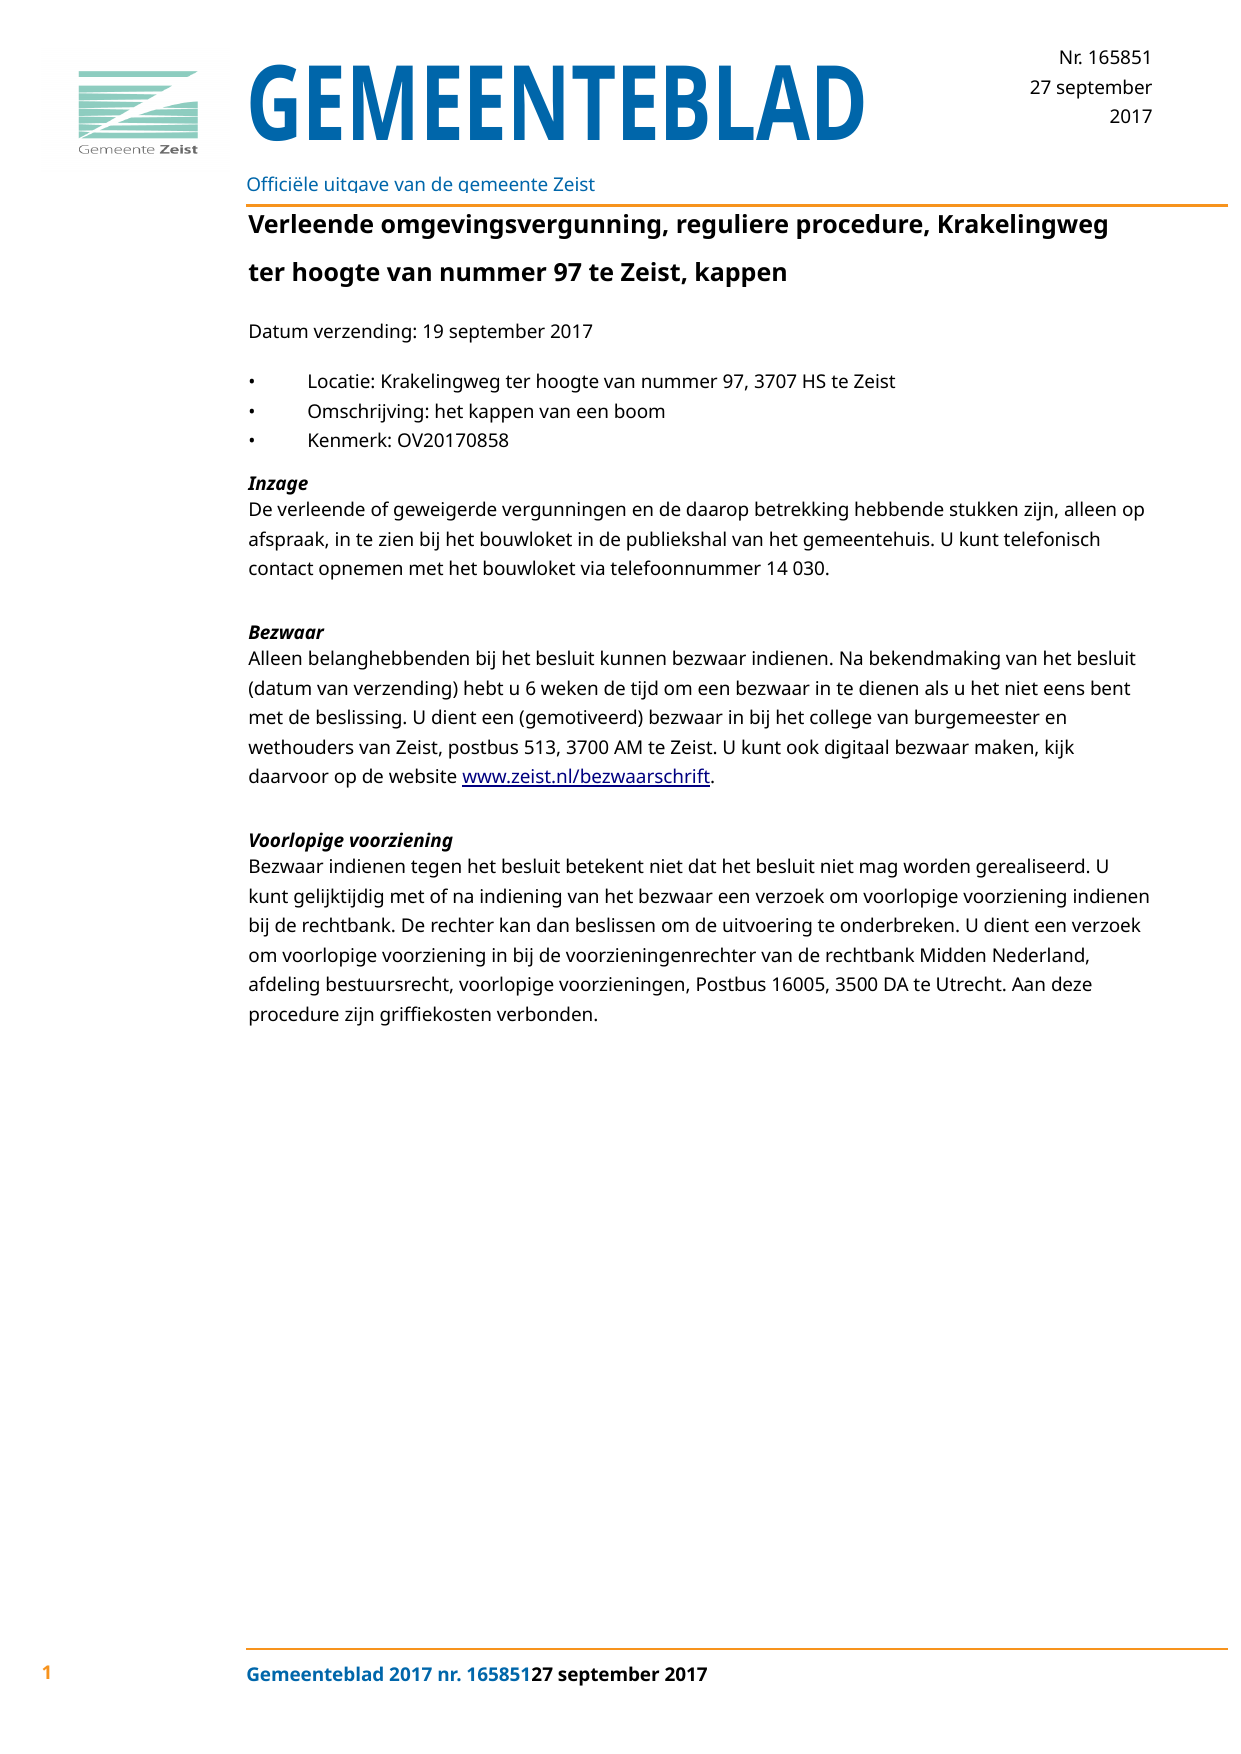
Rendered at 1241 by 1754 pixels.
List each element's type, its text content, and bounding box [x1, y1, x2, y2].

text Alleen belanghebbenden bij het besluit kunnen bezwaar indienen. Na bekendmaking van het besluit (datum van verzending) hebt u 6 weken de tijd om een bezwaar in te dienen als u het niet eens bent met de beslissing. U dient een (gemotiveerd) bezwaar in bij het college van burgemeester en wethouders van Zeist, postbus 513, 3700 AM te Zeist. U kunt ook digitaal bezwaar maken, kijk daarvoor op de website www.zeist.nl/bezwaarschrift. [248, 645, 1152, 789]
list Kenmerk: OV20170858 [248, 427, 1152, 453]
text Verleende omgevingsvergunning, reguliere procedure, Krakelingweg ter hoogte van nummer 97 te Zeist, kappen [248, 207, 1152, 288]
text De verleende of geweigerde vergunningen en de daarop betrekking hebbende stukken zijn, alleen op afspraak, in te zien bij het bouwloket in de publiekshal van het gemeentehuis. U kunt telefonisch contact opnemen met het bouwloket via telefoonnummer 14 030. [248, 496, 1152, 581]
text Datum verzending: 19 september 2017 [248, 318, 1152, 344]
text Inzage [248, 471, 1152, 496]
text Bezwaar indienen tegen het besluit betekent niet dat het besluit niet mag worden gerealiseerd. U kunt gelijktijdig met of na indiening van het bezwaar een verzoek om voorlopige voorziening indienen bij de rechtbank. De rechter kan dan beslissen om de uitvoering te onderbreken. U dient een verzoek om voorlopige voorziening in bij de voorzieningenrechter van de rechtbank Midden Nederland, afdeling bestuursrecht, voorlopige voorzieningen, Postbus 16005, 3500 DA te Utrecht. Aan deze procedure zijn griffiekosten verbonden. [248, 853, 1152, 1027]
list Locatie: Krakelingweg ter hoogte van nummer 97, 3707 HS te Zeist [248, 368, 1152, 394]
list Omschrijving: het kappen van een boom [248, 398, 1152, 424]
text Bezwaar [248, 619, 1152, 645]
picture [41, 47, 231, 172]
text Voorlopige voorziening [248, 827, 1152, 853]
